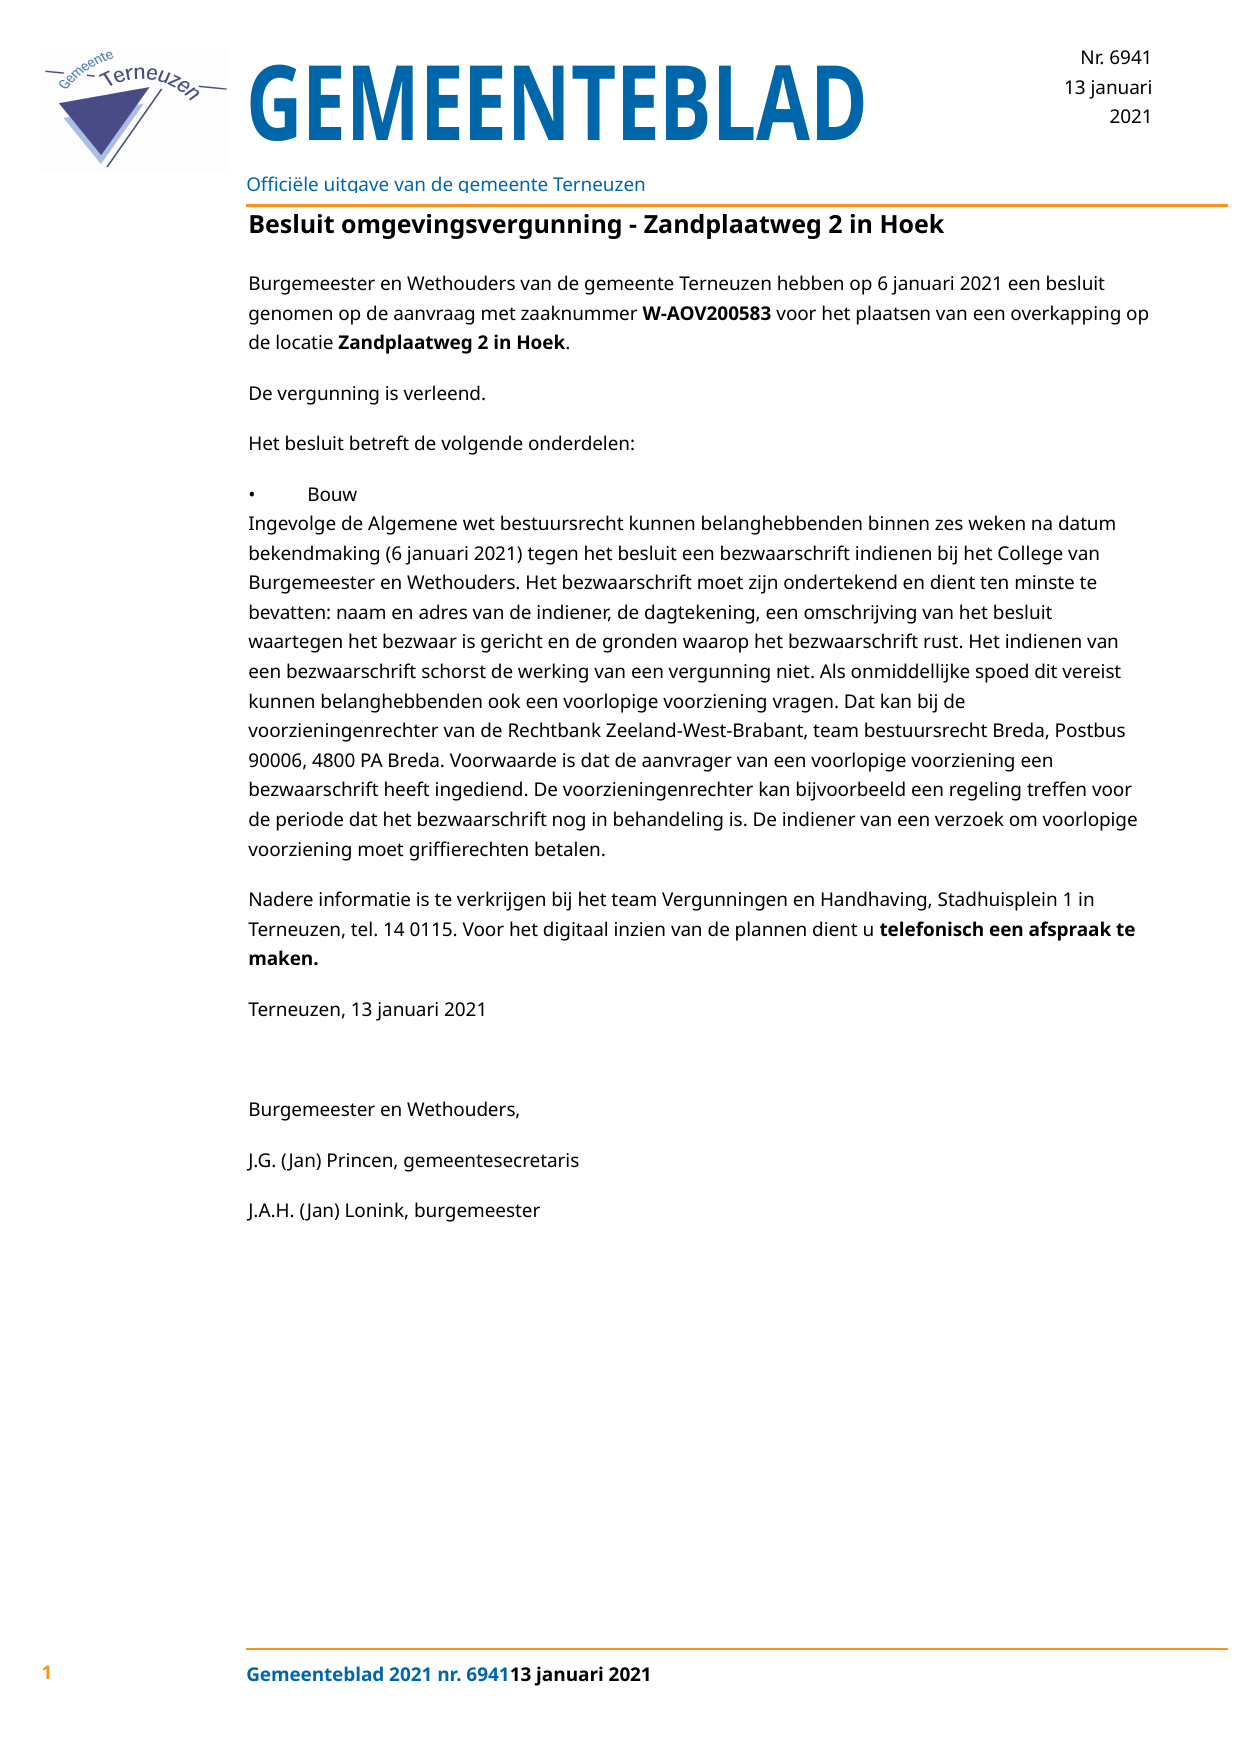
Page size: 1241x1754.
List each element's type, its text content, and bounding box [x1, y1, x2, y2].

text Burgemeester en Wethouders van de gemeente Terneuzen hebben op 6 januari 2021 een besluit genomen op de aanvraag met zaaknummer W-AOV200583 voor het plaatsen van een overkapping op de locatie Zandplaatweg 2 in Hoek. [248, 270, 1152, 355]
text Besluit omgevingsvergunning - Zandplaatweg 2 in Hoek [248, 207, 1152, 241]
text Nadere informatie is te verkrijgen bij het team Vergunningen en Handhaving, Stadhuisplein 1 in Terneuzen, tel. 14 0115. Voor het digitaal inzien van de plannen dient u telefonisch een afspraak te maken. [248, 886, 1152, 971]
picture [41, 47, 231, 172]
text De vergunning is verleend. [248, 380, 1152, 406]
list Bouw [248, 481, 1152, 506]
text J.A.H. (Jan) Lonink, burgemeester [248, 1197, 1152, 1223]
text J.G. (Jan) Princen, gemeentesecretaris [248, 1147, 1152, 1173]
text Terneuzen, 13 januari 2021 [248, 996, 1152, 1021]
text Burgemeester en Wethouders, [248, 1097, 1152, 1122]
text Het besluit betreft de volgende onderdelen: [248, 430, 1152, 456]
text Ingevolge de Algemene wet bestuursrecht kunnen belanghebbenden binnen zes weken na datum bekendmaking (6 januari 2021) tegen het besluit een bezwaarschrift indienen bij het College van Burgemeester en Wethouders. Het bezwaarschrift moet zijn ondertekend en dient ten minste te bevatten: naam en adres van de indiener, de dagtekening, een omschrijving van het besluit waartegen het bezwaar is gericht en de gronden waarop het bezwaarschrift rust. Het indienen van een bezwaarschrift schorst de werking van een vergunning niet. Als onmiddellijke spoed dit vereist kunnen belanghebbenden ook een voorlopige voorziening vragen. Dat kan bij de voorzieningenrechter van de Rechtbank Zeeland-West-Brabant, team bestuursrecht Breda, Postbus 90006, 4800 PA Breda. Voorwaarde is dat de aanvrager van een voorlopige voorziening een bezwaarschrift heeft ingediend. De voorzieningenrechter kan bijvoorbeeld een regeling treffen voor de periode dat het bezwaarschrift nog in behandeling is. De indiener van een verzoek om voorlopige voorziening moet griffierechten betalen. [248, 510, 1152, 861]
